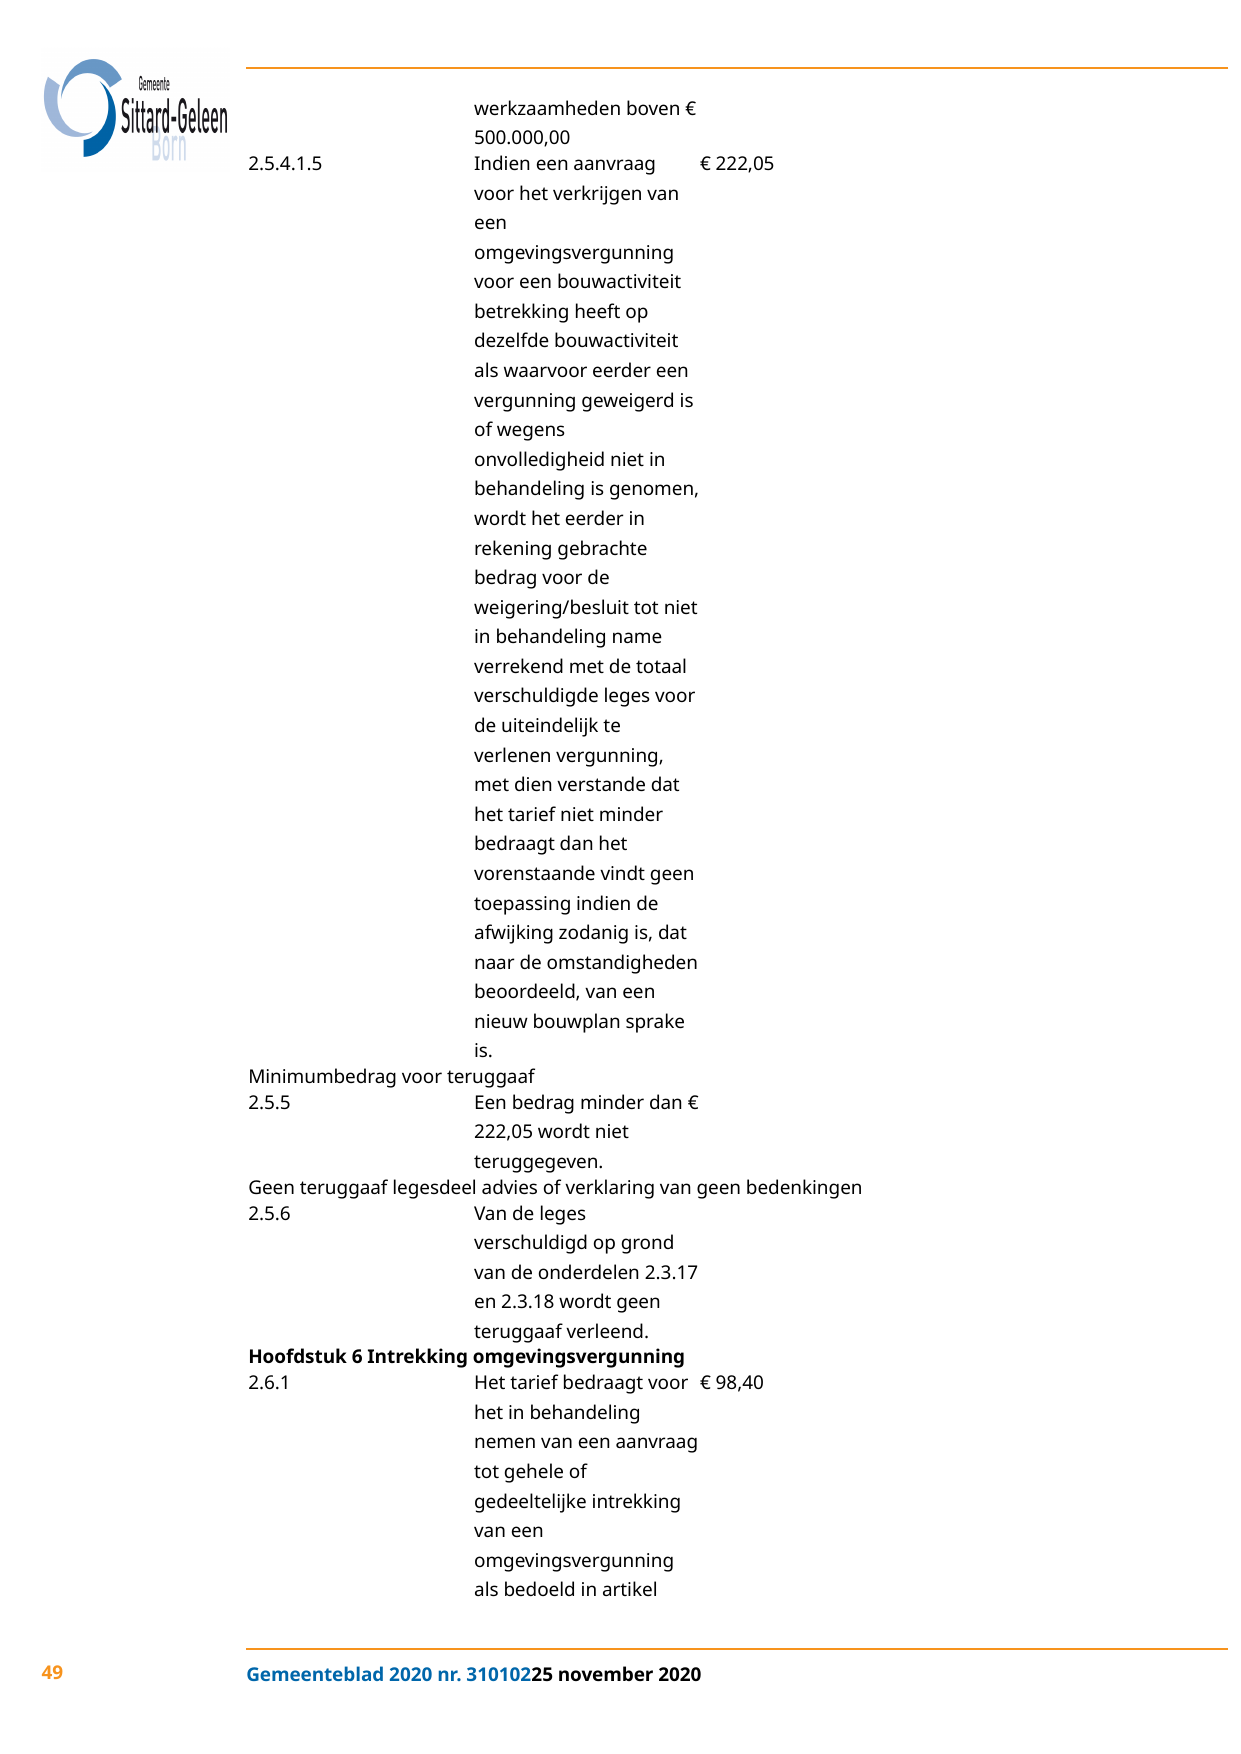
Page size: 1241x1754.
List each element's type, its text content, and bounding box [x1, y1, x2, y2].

table_cell € 222,05 [700, 150, 926, 1063]
table_cell [700, 1200, 926, 1344]
table_cell Geen teruggaaf legesdeel advies of verklaring van geen bedenkingen [248, 1174, 926, 1200]
table_cell Minimumbedrag voor teruggaaf [248, 1063, 926, 1089]
table_cell 2.5.5 [248, 1089, 474, 1174]
table_cell 2.5.4.1.5 [248, 150, 474, 1063]
table_cell € 98,40 [700, 1370, 926, 1602]
table_cell Een bedrag minder dan € 222,05 wordt niet teruggegeven. [474, 1089, 700, 1174]
table_cell 2.5.6 [248, 1200, 474, 1344]
picture [41, 47, 231, 172]
table_cell [926, 1200, 1152, 1344]
table_cell [926, 1063, 1152, 1089]
table_cell [926, 150, 1152, 1063]
table_cell 2.6.1 [248, 1370, 474, 1602]
table_cell [248, 95, 474, 150]
table_cell [926, 1370, 1152, 1602]
table_cell [926, 1089, 1152, 1174]
table_cell [700, 95, 926, 150]
table_cell Het tarief bedraagt voor het in behandeling nemen van een aanvraag tot gehele of gedeeltelijke intrekking van een omgevingsvergunning als bedoeld in artikel [474, 1370, 700, 1602]
table_cell Van de leges verschuldigd op grond van de onderdelen 2.3.17 en 2.3.18 wordt geen teruggaaf verleend. [474, 1200, 700, 1344]
table_cell [700, 1089, 926, 1174]
table_cell Indien een aanvraag voor het verkrijgen van een omgevingsvergunning voor een bouwactiviteit betrekking heeft op dezelfde bouwactiviteit als waarvoor eerder een vergunning geweigerd is of wegens onvolledigheid niet in behandeling is genomen, wordt het eerder in rekening gebrachte bedrag voor de weigering/besluit tot niet in behandeling name verrekend met de totaal verschuldigde leges voor de uiteindelijk te verlenen vergunning, met dien verstande dat het tarief niet minder bedraagt dan het vorenstaande vindt geen toepassing indien de afwijking zodanig is, dat naar de omstandigheden beoordeeld, van een nieuw bouwplan sprake is. [474, 150, 700, 1063]
table_cell Hoofdstuk 6 Intrekking omgevingsvergunning [248, 1344, 1152, 1369]
table_cell [926, 1174, 1152, 1200]
table_cell werkzaamheden boven € 500.000,00 [474, 95, 700, 150]
table_cell [926, 95, 1152, 150]
